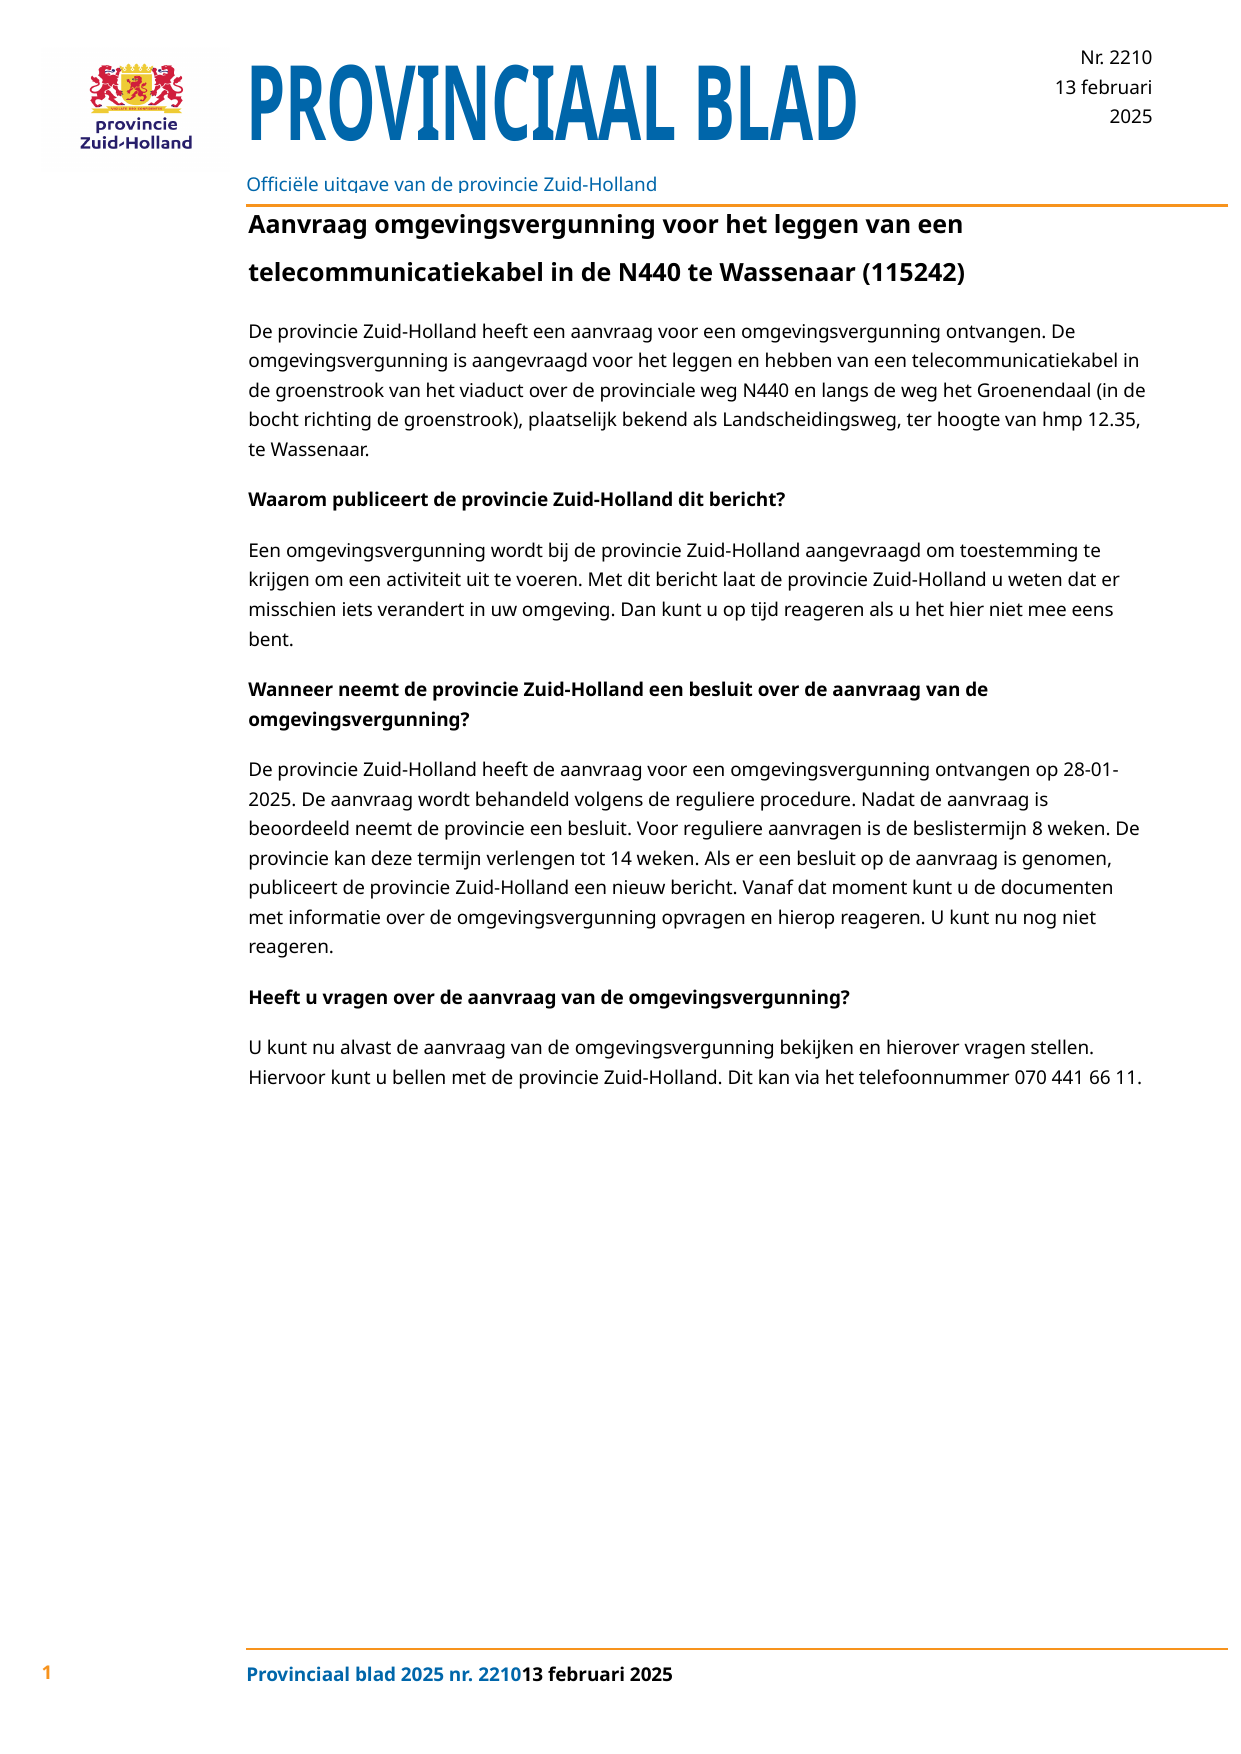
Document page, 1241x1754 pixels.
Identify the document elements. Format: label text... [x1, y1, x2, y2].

text Aanvraag omgevingsvergunning voor het leggen van een telecommunicatiekabel in de N440 te Wassenaar (115242) [248, 207, 1152, 288]
text De provincie Zuid-Holland heeft de aanvraag voor een omgevingsvergunning ontvangen op 28-01-2025. De aanvraag wordt behandeld volgens de reguliere procedure. Nadat de aanvraag is beoordeeld neemt de provincie een besluit. Voor reguliere aanvragen is de beslistermijn 8 weken. De provincie kan deze termijn verlengen tot 14 weken. Als er een besluit op de aanvraag is genomen, publiceert de provincie Zuid-Holland een nieuw bericht. Vanaf dat moment kunt u de documenten met informatie over de omgevingsvergunning opvragen en hierop reageren. U kunt nu nog niet reageren. [248, 756, 1152, 959]
text Waarom publiceert de provincie Zuid-Holland dit bericht? [248, 487, 1152, 512]
picture [41, 47, 231, 172]
text Heeft u vragen over de aanvraag van de omgevingsvergunning? [248, 984, 1152, 1010]
text De provincie Zuid-Holland heeft een aanvraag voor een omgevingsvergunning ontvangen. De omgevingsvergunning is aangevraagd voor het leggen en hebben van een telecommunicatiekabel in de groenstrook van het viaduct over de provinciale weg N440 en langs de weg het Groenendaal (in de bocht richting de groenstrook), plaatselijk bekend als Landscheidingsweg, ter hoogte van hmp 12.35, te Wassenaar. [248, 318, 1152, 462]
text Een omgevingsvergunning wordt bij de provincie Zuid-Holland aangevraagd om toestemming te krijgen om een activiteit uit te voeren. Met dit bericht laat de provincie Zuid-Holland u weten dat er misschien iets verandert in uw omgeving. Dan kunt u op tijd reageren als u het hier niet mee eens bent. [248, 537, 1152, 652]
text U kunt nu alvast de aanvraag van de omgevingsvergunning bekijken en hierover vragen stellen. Hiervoor kunt u bellen met de provincie Zuid-Holland. Dit kan via het telefoonnummer 070 441 66 11. [248, 1034, 1152, 1090]
text Wanneer neemt de provincie Zuid-Holland een besluit over de aanvraag van de omgevingsvergunning? [248, 676, 1152, 732]
